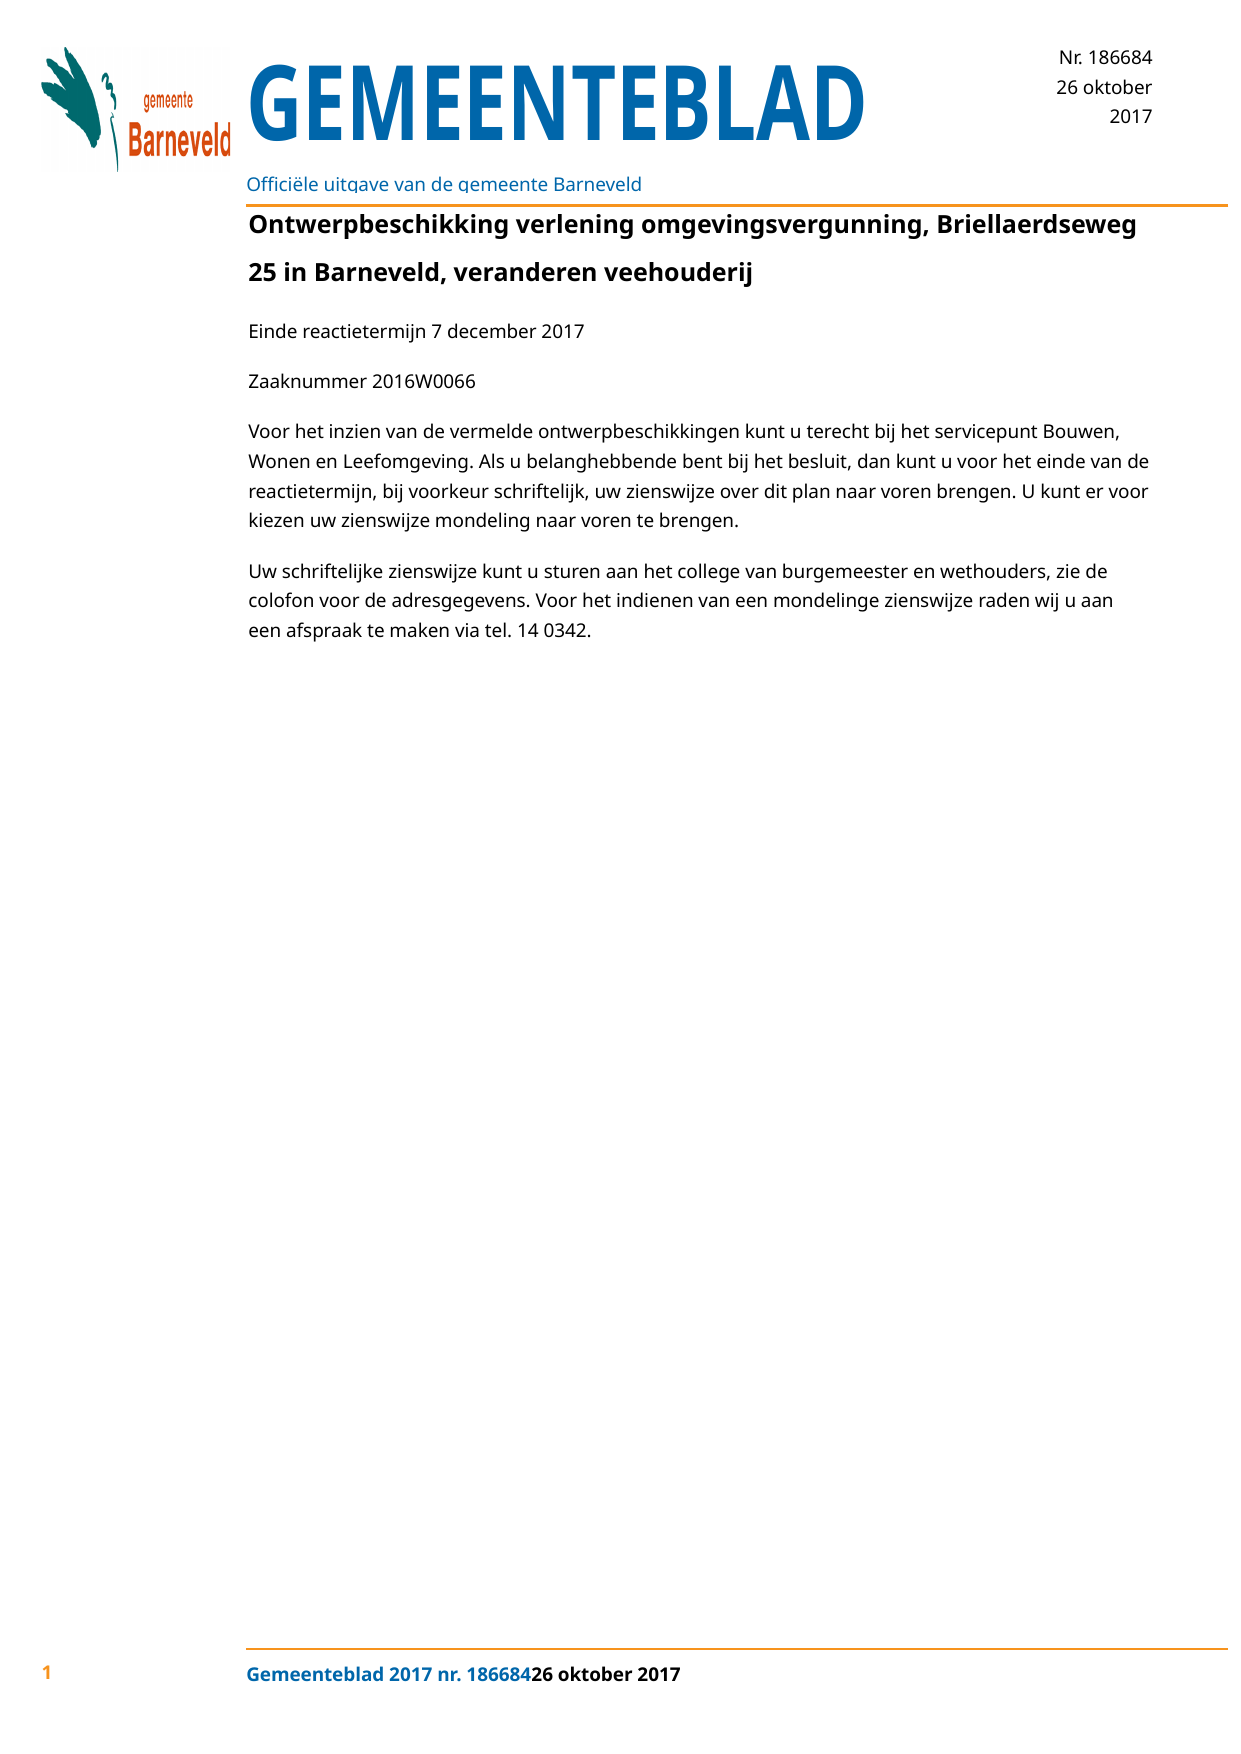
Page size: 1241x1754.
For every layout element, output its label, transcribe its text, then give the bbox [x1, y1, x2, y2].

text Uw schriftelijke zienswijze kunt u sturen aan het college van burgemeester en wethouders, zie de colofon voor de adresgegevens. Voor het indienen van een mondelinge zienswijze raden wij u aan een afspraak te maken via tel. 14 0342. [248, 558, 1152, 643]
picture [41, 47, 231, 172]
text Einde reactietermijn 7 december 2017 [248, 318, 1152, 344]
text Ontwerpbeschikking verlening omgevingsvergunning, Briellaerdseweg 25 in Barneveld, veranderen veehouderij [248, 207, 1152, 288]
text Zaaknummer 2016W0066 [248, 368, 1152, 394]
text Voor het inzien van de vermelde ontwerpbeschikkingen kunt u terecht bij het servicepunt Bouwen, Wonen en Leefomgeving. Als u belanghebbende bent bij het besluit, dan kunt u voor het einde van de reactietermijn, bij voorkeur schriftelijk, uw zienswijze over dit plan naar voren brengen. U kunt er voor kiezen uw zienswijze mondeling naar voren te brengen. [248, 419, 1152, 533]
